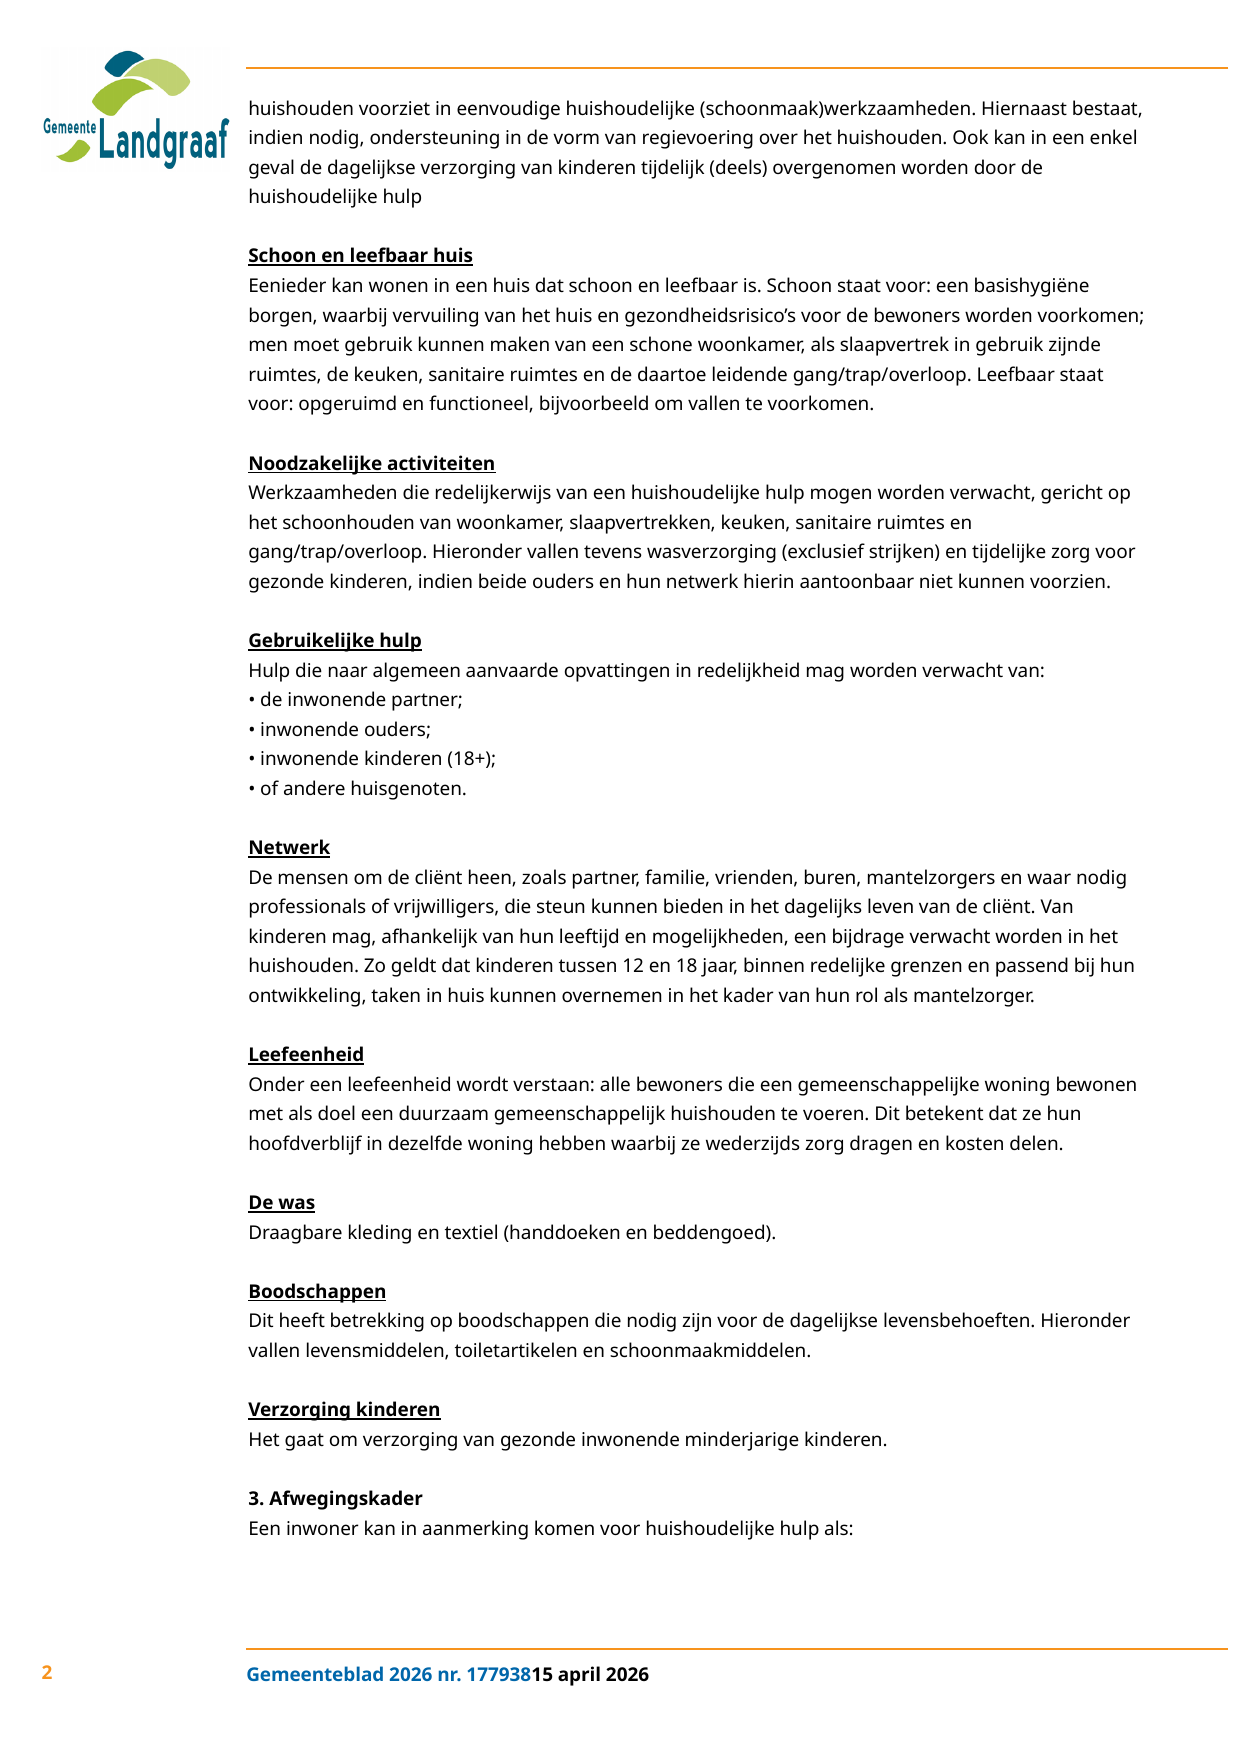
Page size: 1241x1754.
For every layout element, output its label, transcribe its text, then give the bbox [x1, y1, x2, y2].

text De mensen om de cliënt heen, zoals partner, familie, vrienden, buren, mantelzorgers en waar nodig professionals of vrijwilligers, die steun kunnen bieden in het dagelijks leven van de cliënt. Van kinderen mag, afhankelijk van hun leeftijd en mogelijkheden, een bijdrage verwacht worden in het huishouden. Zo geldt dat kinderen tussen 12 en 18 jaar, binnen redelijke grenzen en passend bij hun ontwikkeling, taken in huis kunnen overnemen in het kader van hun rol als mantelzorger. [248, 864, 1152, 1008]
text Boodschappen [248, 1278, 1152, 1304]
text Eenieder kan wonen in een huis dat schoon en leefbaar is. Schoon staat voor: een basishygiëne borgen, waarbij vervuiling van het huis en gezondheidsrisico’s voor de bewoners worden voorkomen; men moet gebruik kunnen maken van een schone woonkamer, als slaapvertrek in gebruik zijnde ruimtes, de keuken, sanitaire ruimtes en de daartoe leidende gang/trap/overloop. Leefbaar staat voor: opgeruimd en functioneel, bijvoorbeeld om vallen te voorkomen. [248, 272, 1152, 416]
text Leefeenheid [248, 1041, 1152, 1067]
text • inwonende ouders; [248, 716, 1152, 742]
text Hulp die naar algemeen aanvaarde opvattingen in redelijkheid mag worden verwacht van: [248, 657, 1152, 683]
text Gebruikelijke hulp [248, 627, 1152, 653]
text Netwerk [248, 834, 1152, 860]
text huishouden voorziet in eenvoudige huishoudelijke (schoonmaak)werkzaamheden. Hiernaast bestaat, indien nodig, ondersteuning in de vorm van regievoering over het huishouden. Ook kan in een enkel geval de dagelijkse verzorging van kinderen tijdelijk (deels) overgenomen worden door de huishoudelijke hulp [248, 95, 1152, 209]
text Een inwoner kan in aanmerking komen voor huishoudelijke hulp als: [248, 1515, 1152, 1541]
text Werkzaamheden die redelijkerwijs van een huishoudelijke hulp mogen worden verwacht, gericht op het schoonhouden van woonkamer, slaapvertrekken, keuken, sanitaire ruimtes en gang/trap/overloop. Hieronder vallen tevens wasverzorging (exclusief strijken) en tijdelijke zorg voor gezonde kinderen, indien beide ouders en hun netwerk hierin aantoonbaar niet kunnen voorzien. [248, 479, 1152, 594]
text 3. Afwegingskader [248, 1485, 1152, 1511]
picture [41, 47, 231, 172]
text • of andere huisgenoten. [248, 775, 1152, 801]
text Onder een leefeenheid wordt verstaan: alle bewoners die een gemeenschappelijke woning bewonen met als doel een duurzaam gemeenschappelijk huishouden te voeren. Dit betekent dat ze hun hoofdverblijf in dezelfde woning hebben waarbij ze wederzijds zorg dragen en kosten delen. [248, 1071, 1152, 1156]
text Verzorging kinderen [248, 1396, 1152, 1422]
text Dit heeft betrekking op boodschappen die nodig zijn voor de dagelijkse levensbehoeften. Hieronder vallen levensmiddelen, toiletartikelen en schoonmaakmiddelen. [248, 1308, 1152, 1363]
text De was [248, 1189, 1152, 1215]
text Draagbare kleding en textiel (handdoeken en beddengoed). [248, 1219, 1152, 1245]
text • de inwonende partner; [248, 686, 1152, 712]
text Noodzakelijke activiteiten [248, 450, 1152, 476]
text • inwonende kinderen (18+); [248, 746, 1152, 771]
text Schoon en leefbaar huis [248, 243, 1152, 268]
text Het gaat om verzorging van gezonde inwonende minderjarige kinderen. [248, 1426, 1152, 1452]
